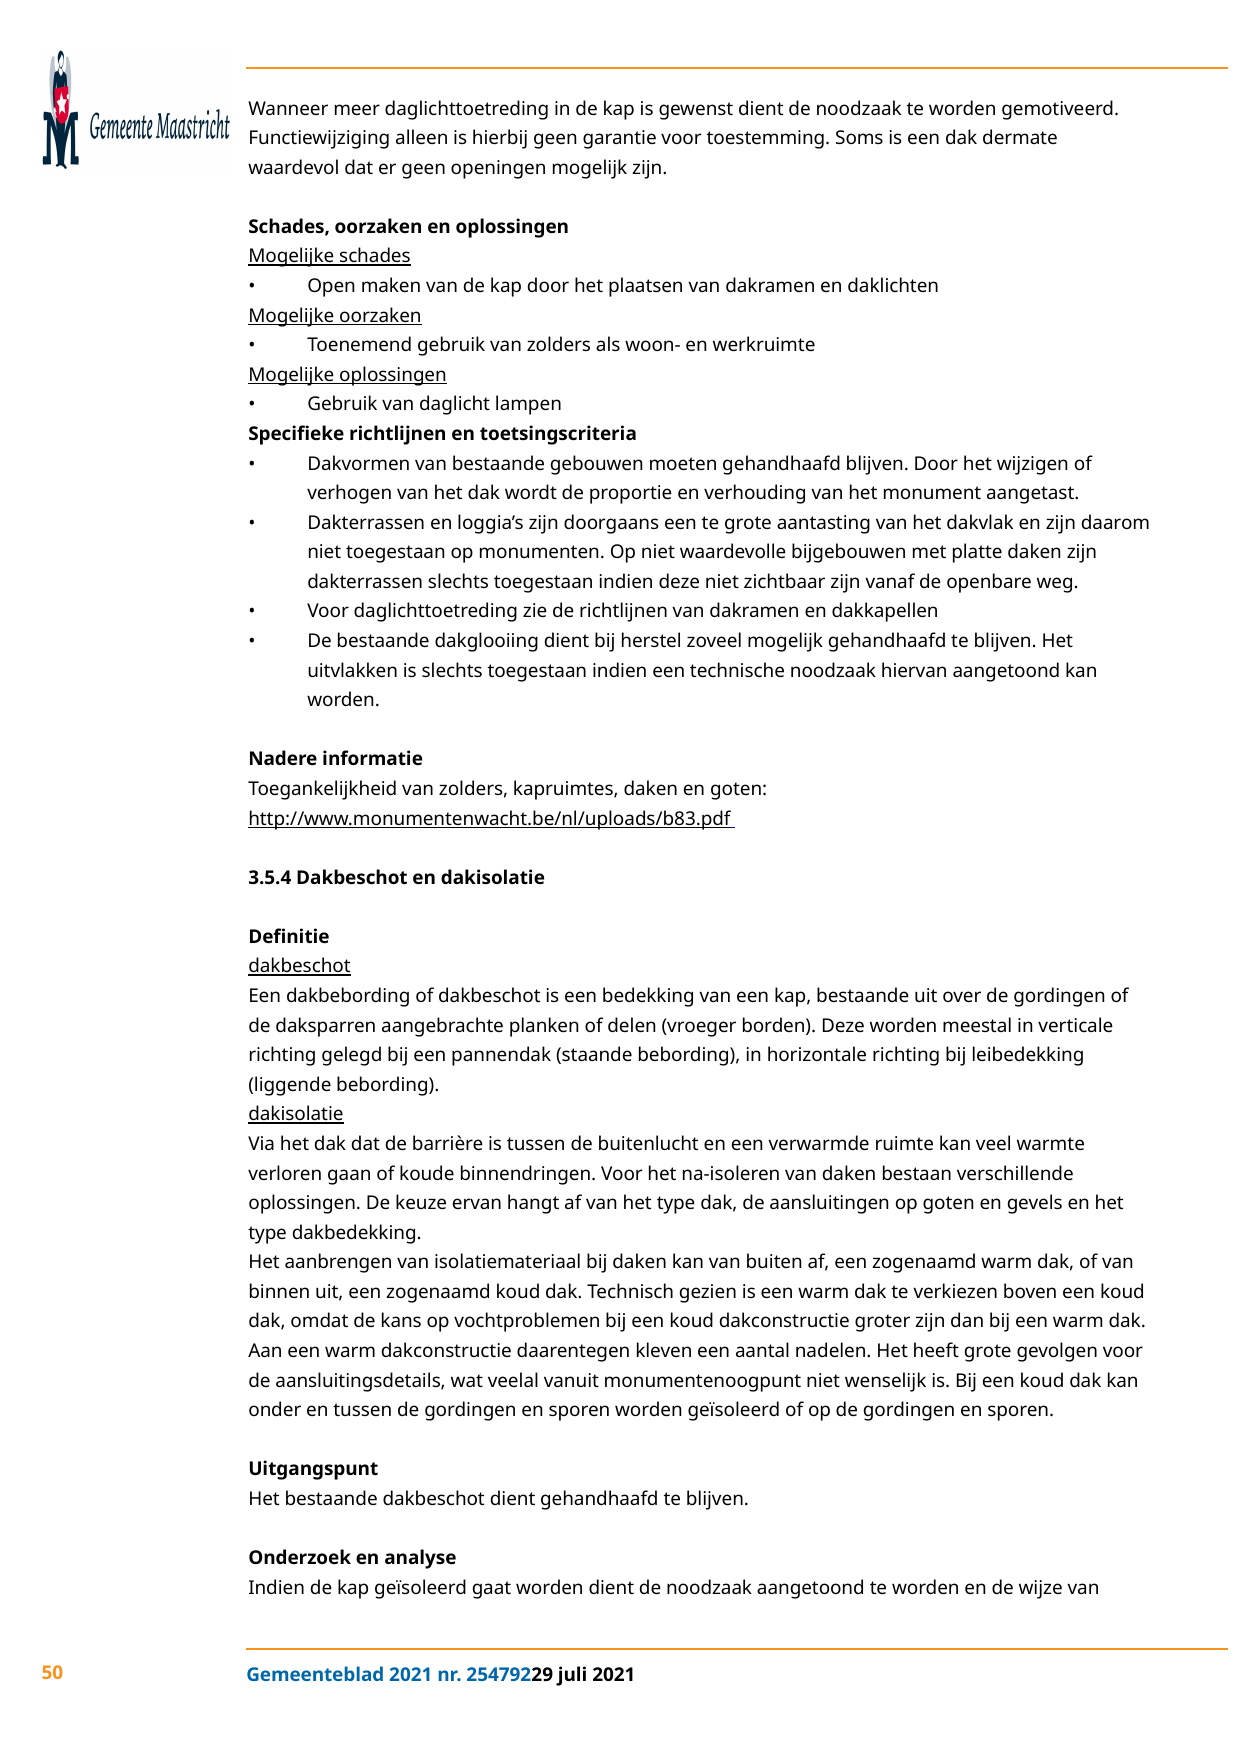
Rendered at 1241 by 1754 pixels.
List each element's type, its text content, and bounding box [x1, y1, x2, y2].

list Toenemend gebruik van zolders als woon- en werkruimte [248, 331, 1152, 357]
text Uitgangspunt [248, 1456, 1152, 1481]
text Specifieke richtlijnen en toetsingscriteria [248, 420, 1152, 446]
list Dakterrassen en loggia’s zijn doorgaans een te grote aantasting van het dakvlak en zijn daarom niet toegestaan op monumenten. Op niet waardevolle bijgebouwen met platte daken zijn dakterrassen slechts toegestaan indien deze niet zichtbaar zijn vanaf de openbare weg. [248, 509, 1152, 594]
list Dakvormen van bestaande gebouwen moeten gehandhaafd blijven. Door het wijzigen of verhogen van het dak wordt de proportie en verhouding van het monument aangetast. [248, 450, 1152, 505]
text Onderzoek en analyse [248, 1544, 1152, 1570]
text Definitie [248, 923, 1152, 949]
list Gebruik van daglicht lampen [248, 391, 1152, 416]
text Mogelijke oorzaken [248, 302, 1152, 328]
text Een dakbebording of dakbeschot is een bedekking van een kap, bestaande uit over de gordingen of de daksparren aangebrachte planken of delen (vroeger borden). Deze worden meestal in verticale richting gelegd bij een pannendak (staande bebording), in horizontale richting bij leibedekking (liggende bebording). [248, 982, 1152, 1097]
list Open maken van de kap door het plaatsen van dakramen en daklichten [248, 272, 1152, 298]
text Mogelijke schades [248, 243, 1152, 268]
text Mogelijke oplossingen [248, 361, 1152, 387]
text Het aanbrengen van isolatiemateriaal bij daken kan van buiten af, een zogenaamd warm dak, of van binnen uit, een zogenaamd koud dak. Technisch gezien is een warm dak te verkiezen boven een koud dak, omdat de kans op vochtproblemen bij een koud dakconstructie groter zijn dan bij een warm dak. Aan een warm dakconstructie daarentegen kleven een aantal nadelen. Het heeft grote gevolgen voor de aansluitingsdetails, wat veelal vanuit monumentenoogpunt niet wenselijk is. Bij een koud dak kan onder en tussen de gordingen en sporen worden geïsoleerd of op de gordingen en sporen. [248, 1248, 1152, 1422]
text 3.5.4 Dakbeschot en dakisolatie [248, 864, 1152, 890]
picture [41, 47, 231, 172]
list Voor daglichttoetreding zie de richtlijnen van dakramen en dakkapellen [248, 598, 1152, 623]
text http://www.monumentenwacht.be/nl/uploads/b83.pdf [248, 805, 1152, 831]
text Nadere informatie [248, 746, 1152, 771]
text Het bestaande dakbeschot dient gehandhaafd te blijven. [248, 1485, 1152, 1511]
text dakisolatie [248, 1101, 1152, 1126]
text Wanneer meer daglichttoetreding in de kap is gewenst dient de noodzaak te worden gemotiveerd. Functiewijziging alleen is hierbij geen garantie voor toestemming. Soms is een dak dermate waardevol dat er geen openingen mogelijk zijn. [248, 95, 1152, 180]
text dakbeschot [248, 953, 1152, 978]
text Via het dak dat de barrière is tussen de buitenlucht en een verwarmde ruimte kan veel warmte verloren gaan of koude binnendringen. Voor het na-isoleren van daken bestaan verschillende oplossingen. De keuze ervan hangt af van het type dak, de aansluitingen op goten en gevels en het type dakbedekking. [248, 1130, 1152, 1245]
text Schades, oorzaken en oplossingen [248, 213, 1152, 239]
text Indien de kap geïsoleerd gaat worden dient de noodzaak aangetoond te worden en de wijze van [248, 1574, 1152, 1600]
list De bestaande dakglooiing dient bij herstel zoveel mogelijk gehandhaafd te blijven. Het uitvlakken is slechts toegestaan indien een technische noodzaak hiervan aangetoond kan worden. [248, 627, 1152, 712]
text Toegankelijkheid van zolders, kapruimtes, daken en goten: [248, 775, 1152, 801]
